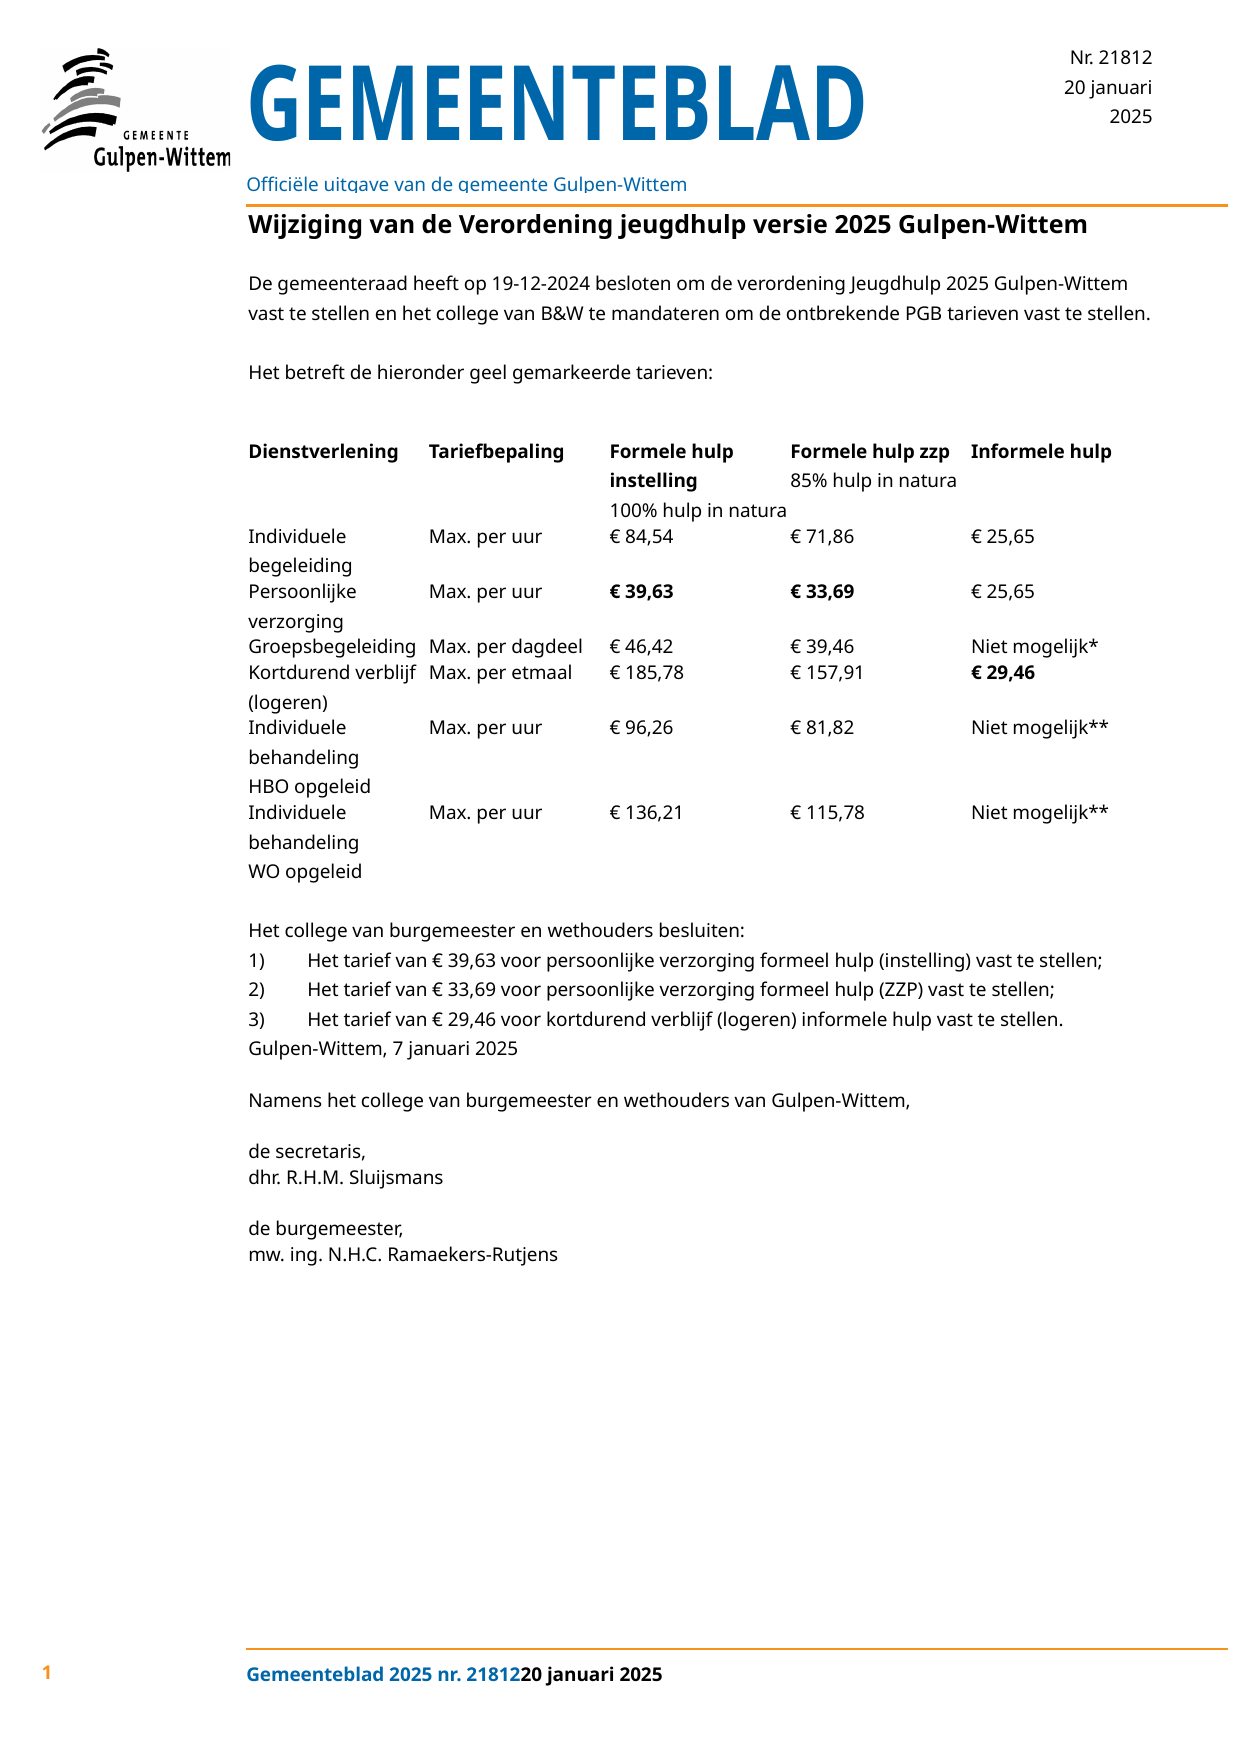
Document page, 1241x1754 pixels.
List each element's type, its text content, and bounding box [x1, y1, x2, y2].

table_cell € 39,63 [609, 578, 790, 633]
table_cell Max. per uur [429, 715, 609, 799]
table_cell € 33,69 [790, 578, 971, 633]
text mw. ing. N.H.C. Ramaekers-Rutjens [248, 1241, 1152, 1267]
table_cell € 115,78 [790, 800, 971, 884]
table_cell € 25,65 [971, 578, 1152, 633]
table_cell € 29,46 [971, 659, 1152, 714]
picture [41, 47, 231, 172]
text Gulpen-Wittem, 7 januari 2025 [248, 1036, 1152, 1061]
table_header Informele hulp [971, 438, 1152, 523]
table_cell € 185,78 [609, 659, 790, 714]
table_cell € 46,42 [609, 634, 790, 659]
table_cell Niet mogelijk* [971, 634, 1152, 659]
list Het tarief van € 33,69 voor persoonlijke verzorging formeel hulp (ZZP) vast te stellen; [248, 976, 1152, 1002]
table_cell Groepsbegeleiding [248, 634, 429, 659]
table_cell € 96,26 [609, 715, 790, 799]
table_header Formele hulp instelling 100% hulp in natura [609, 438, 790, 523]
table_cell € 25,65 [971, 523, 1152, 578]
list Het tarief van € 29,46 voor kortdurend verblijf (logeren) informele hulp vast te stellen. [248, 1006, 1152, 1032]
list Het tarief van € 39,63 voor persoonlijke verzorging formeel hulp (instelling) vast te stellen; [248, 947, 1152, 972]
table_cell € 84,54 [609, 523, 790, 578]
text Namens het college van burgemeester en wethouders van Gulpen-Wittem, [248, 1087, 1152, 1113]
table_cell Persoonlijke verzorging [248, 578, 429, 633]
table_cell Kortdurend verblijf (logeren) [248, 659, 429, 714]
table_cell Niet mogelijk** [971, 800, 1152, 884]
text de burgemeester, [248, 1216, 1152, 1241]
table_header Tariefbepaling [429, 438, 609, 523]
text dhr. R.H.M. Sluijsmans [248, 1164, 1152, 1190]
table_cell € 81,82 [790, 715, 971, 799]
table_cell Individuele begeleiding [248, 523, 429, 578]
table_cell Individuele behandeling WO opgeleid [248, 800, 429, 884]
table_cell € 157,91 [790, 659, 971, 714]
table_cell Max. per dagdeel [429, 634, 609, 659]
text De gemeenteraad heeft op 19-12-2024 besloten om de verordening Jeugdhulp 2025 Gulpen-Wittem vast te stellen en het college van B&W te mandateren om de ontbrekende PGB tarieven vast te stellen. [248, 270, 1152, 326]
table_cell € 136,21 [609, 800, 790, 884]
table_header Dienstverlening [248, 438, 429, 523]
text de secretaris, [248, 1138, 1152, 1164]
table_header Formele hulp zzp 85% hulp in natura [790, 438, 971, 523]
table_cell Individuele behandeling HBO opgeleid [248, 715, 429, 799]
table_cell Max. per etmaal [429, 659, 609, 714]
text Wijziging van de Verordening jeugdhulp versie 2025 Gulpen-Wittem [248, 207, 1152, 241]
table_cell € 71,86 [790, 523, 971, 578]
table_cell Max. per uur [429, 800, 609, 884]
table_cell Max. per uur [429, 578, 609, 633]
text Het betreft de hieronder geel gemarkeerde tarieven: [248, 359, 1152, 385]
table_cell € 39,46 [790, 634, 971, 659]
table_cell Max. per uur [429, 523, 609, 578]
table_cell Niet mogelijk** [971, 715, 1152, 799]
text Het college van burgemeester en wethouders besluiten: [248, 917, 1152, 943]
